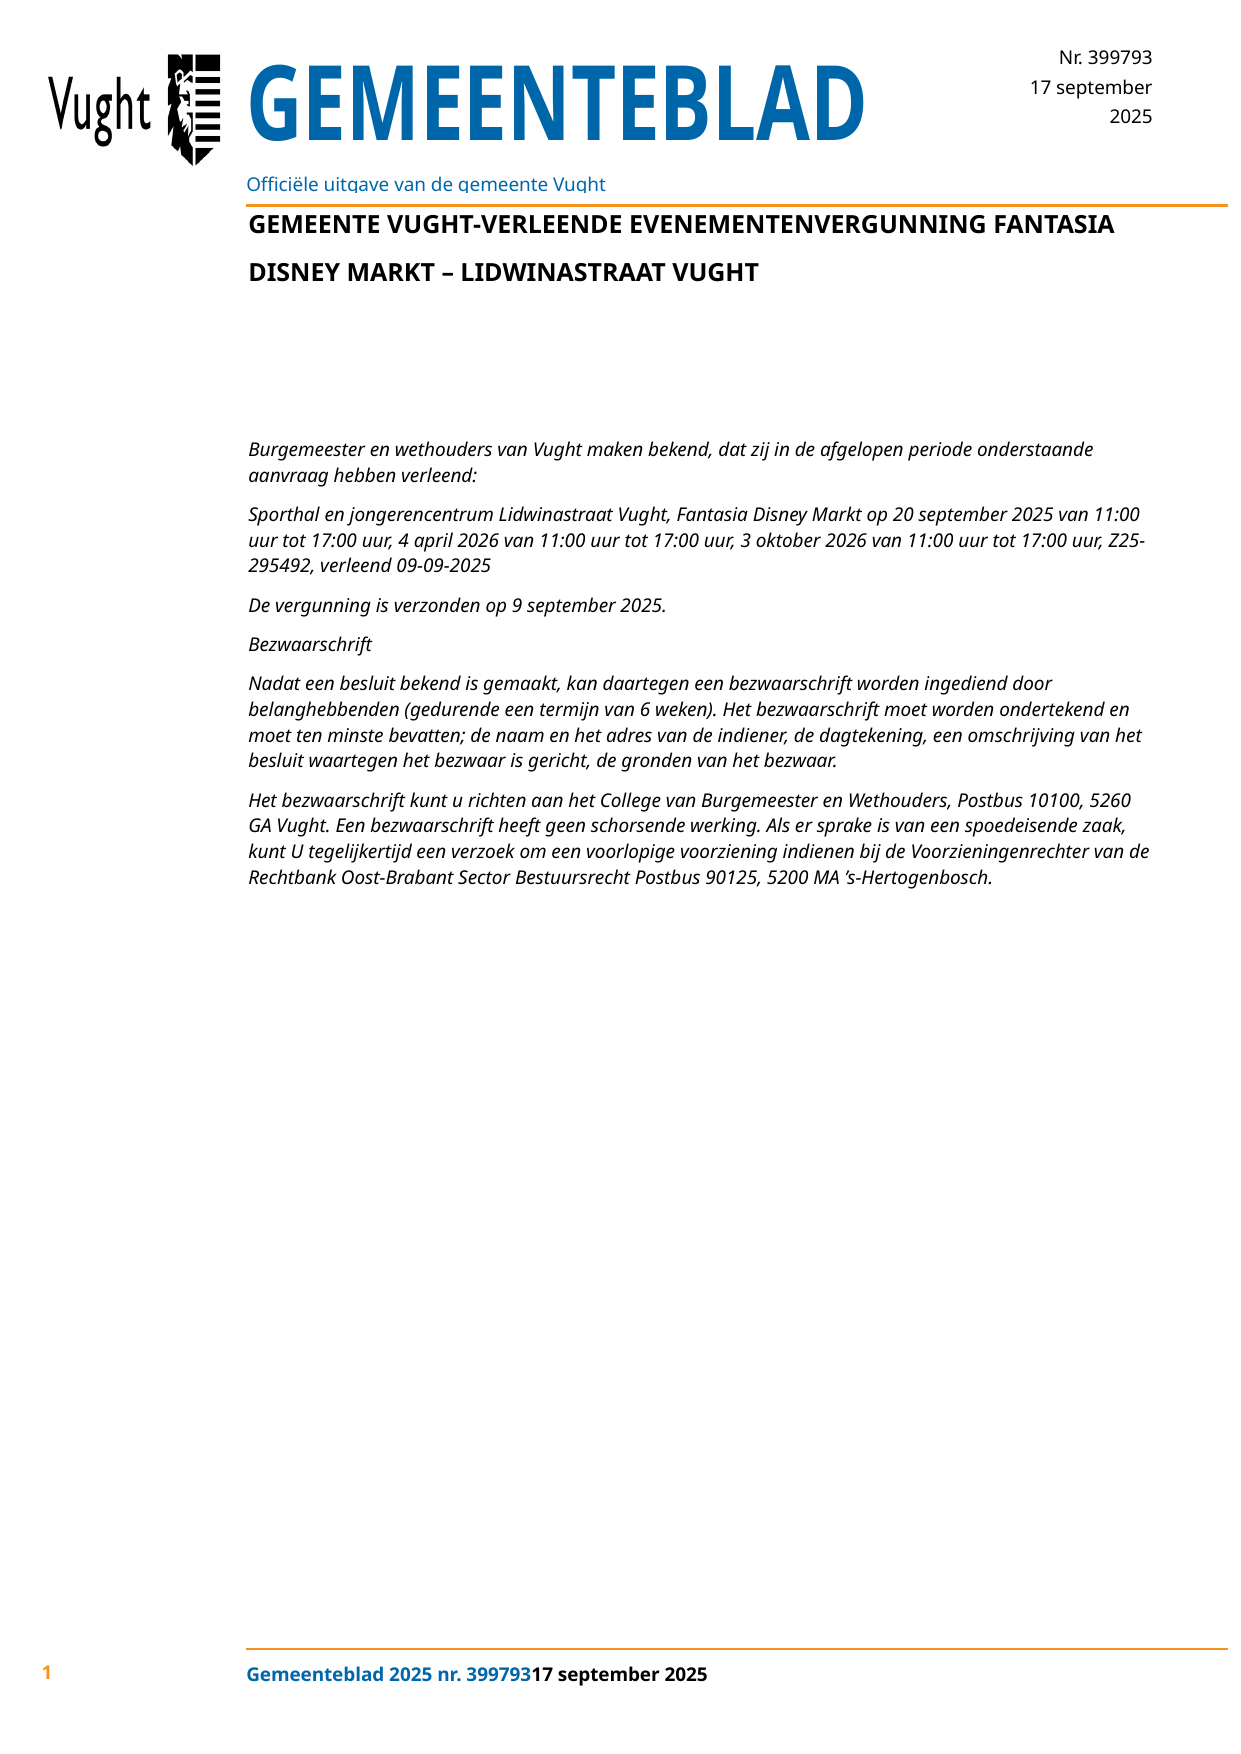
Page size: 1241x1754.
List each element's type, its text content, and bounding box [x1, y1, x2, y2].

text Sporthal en jongerencentrum Lidwinastraat Vught, Fantasia Disney Markt op 20 september 2025 van 11:00 uur tot 17:00 uur, 4 april 2026 van 11:00 uur tot 17:00 uur, 3 oktober 2026 van 11:00 uur tot 17:00 uur, Z25-295492, verleend 09-09-2025 [248, 501, 1152, 578]
text Nadat een besluit bekend is gemaakt, kan daartegen een bezwaarschrift worden ingediend door belanghebbenden (gedurende een termijn van 6 weken). Het bezwaarschrift moet worden ondertekend en moet ten minste bevatten; de naam en het adres van de indiener, de dagtekening, een omschrijving van het besluit waartegen het bezwaar is gericht, de gronden van het bezwaar. [248, 670, 1152, 773]
text Bezwaarschrift [248, 631, 1152, 657]
text Burgemeester en wethouders van Vught maken bekend, dat zij in de afgelopen periode onderstaande aanvraag hebben verleend: [248, 436, 1152, 487]
text GEMEENTE VUGHT-VERLEENDE EVENEMENTENVERGUNNING FANTASIA DISNEY MARKT – LIDWINASTRAAT VUGHT [248, 207, 1152, 288]
text De vergunning is verzonden op 9 september 2025. [248, 592, 1152, 617]
text Het bezwaarschrift kunt u richten aan het College van Burgemeester en Wethouders, Postbus 10100, 5260 GA Vught. Een bezwaarschrift heeft geen schorsende werking. Als er sprake is van een spoedeisende zaak, kunt U tegelijkertijd een verzoek om een voorlopige voorziening indienen bij de Voorzieningenrechter van de Rechtbank Oost-Brabant Sector Bestuursrecht Postbus 90125, 5200 MA ’s-Hertogenbosch. [248, 787, 1152, 890]
picture [41, 47, 231, 172]
